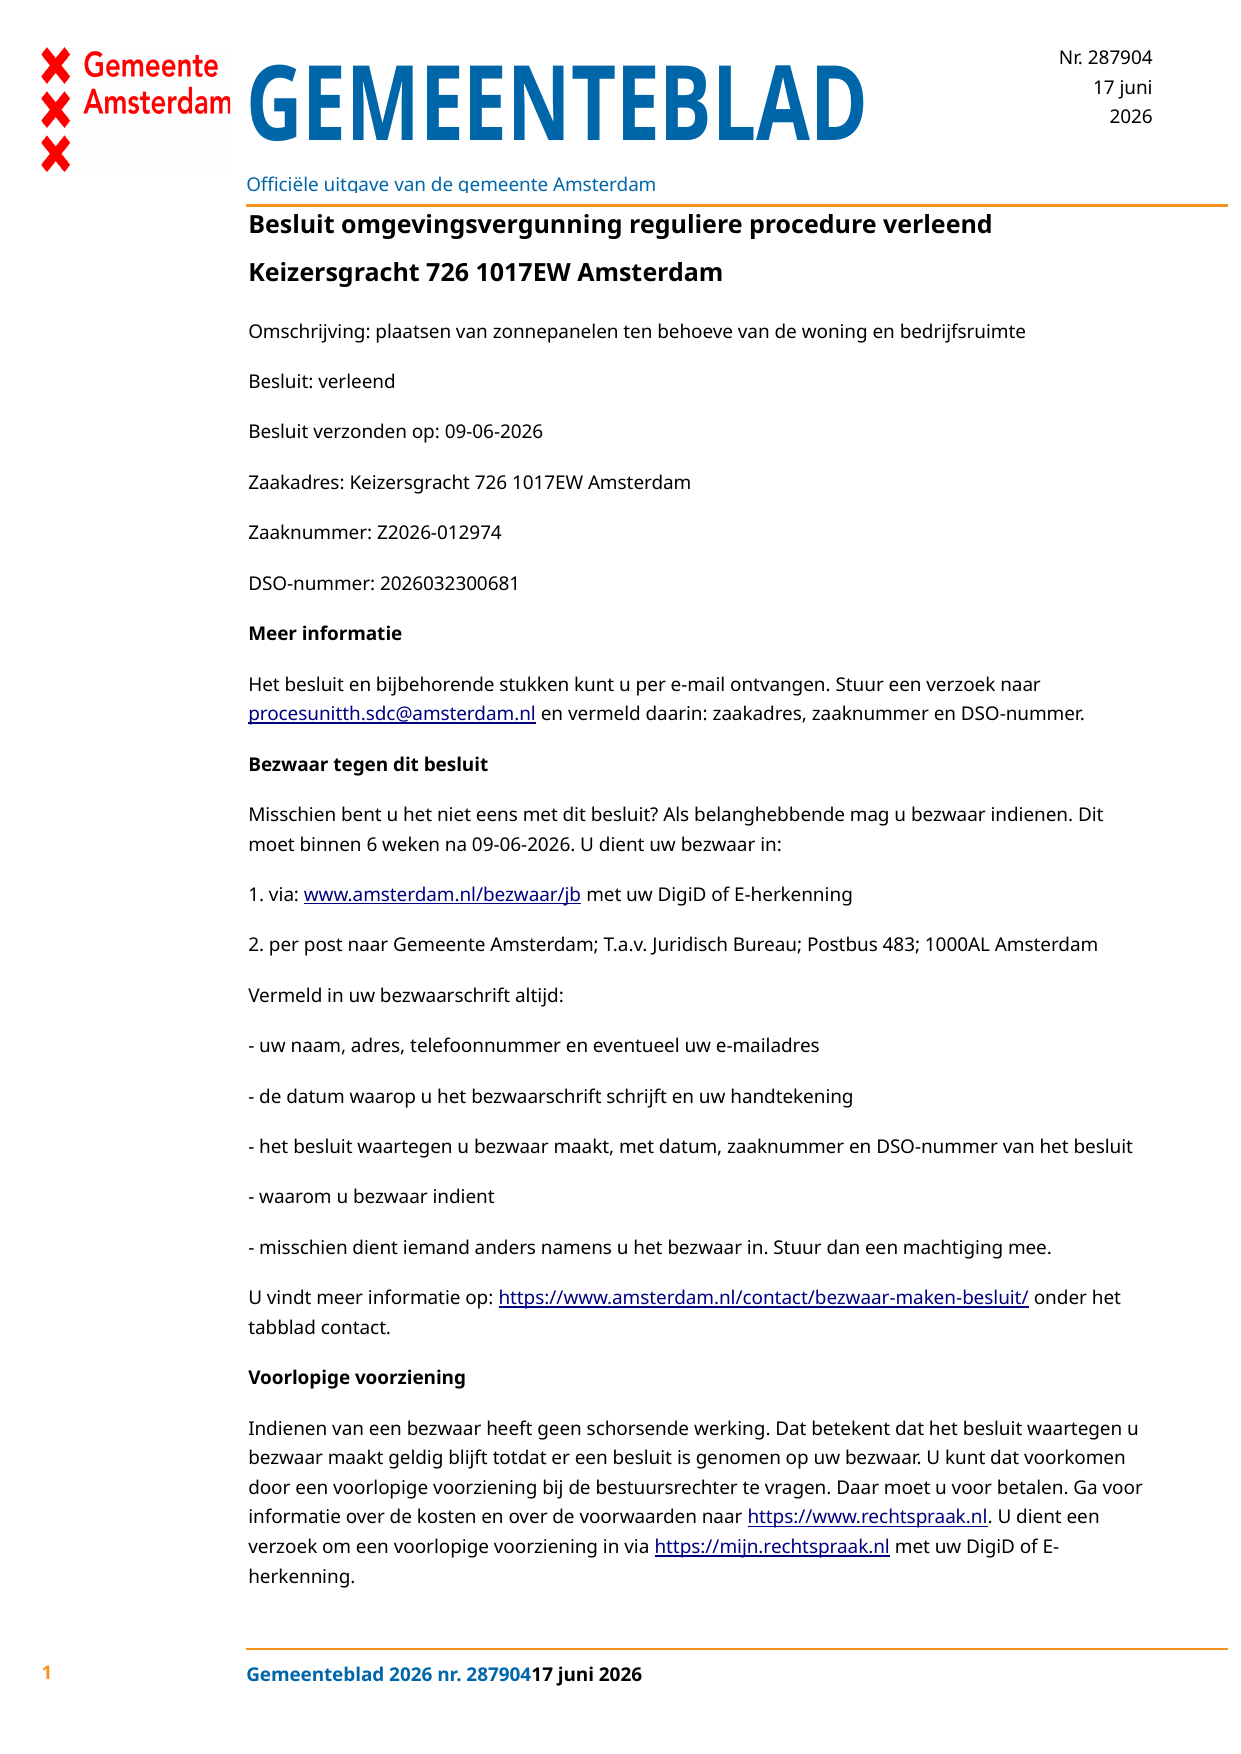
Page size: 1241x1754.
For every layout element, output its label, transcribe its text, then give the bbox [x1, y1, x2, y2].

text DSO-nummer: 2026032300681 [248, 570, 1152, 596]
text Omschrijving: plaatsen van zonnepanelen ten behoeve van de woning en bedrijfsruimte [248, 318, 1152, 344]
text Zaakadres: Keizersgracht 726 1017EW Amsterdam [248, 469, 1152, 495]
text Besluit: verleend [248, 368, 1152, 394]
text Besluit verzonden op: 09-06-2026 [248, 419, 1152, 444]
text Meer informatie [248, 620, 1152, 646]
text 1. via: www.amsterdam.nl/bezwaar/jb met uw DigiD of E-herkenning [248, 881, 1152, 907]
text - misschien dient iemand anders namens u het bezwaar in. Stuur dan een machtiging mee. [248, 1234, 1152, 1260]
text Het besluit en bijbehorende stukken kunt u per e-mail ontvangen. Stuur een verzoek naar procesunitth.sdc@amsterdam.nl en vermeld daarin: zaakadres, zaaknummer en DSO-nummer. [248, 671, 1152, 726]
text Besluit omgevingsvergunning reguliere procedure verleend Keizersgracht 726 1017EW Amsterdam [248, 207, 1152, 288]
text 2. per post naar Gemeente Amsterdam; T.a.v. Juridisch Bureau; Postbus 483; 1000AL Amsterdam [248, 932, 1152, 957]
text Voorlopige voorziening [248, 1364, 1152, 1390]
picture [41, 47, 231, 172]
text Bezwaar tegen dit besluit [248, 751, 1152, 777]
text - waarom u bezwaar indient [248, 1184, 1152, 1209]
text - het besluit waartegen u bezwaar maakt, met datum, zaaknummer en DSO-nummer van het besluit [248, 1133, 1152, 1159]
text - de datum waarop u het bezwaarschrift schrijft en uw handtekening [248, 1083, 1152, 1109]
text - uw naam, adres, telefoonnummer en eventueel uw e-mailadres [248, 1032, 1152, 1058]
text Indienen van een bezwaar heeft geen schorsende werking. Dat betekent dat het besluit waartegen u bezwaar maakt geldig blijft totdat er een besluit is genomen op uw bezwaar. U kunt dat voorkomen door een voorlopige voorziening bij de bestuursrechter te vragen. Daar moet u voor betalen. Ga voor informatie over de kosten en over de voorwaarden naar https://www.rechtspraak.nl. U dient een verzoek om een voorlopige voorziening in via https://mijn.rechtspraak.nl met uw DigiD of E-herkenning. [248, 1415, 1152, 1589]
text Vermeld in uw bezwaarschrift altijd: [248, 982, 1152, 1008]
text Zaaknummer: Z2026-012974 [248, 519, 1152, 545]
text U vindt meer informatie op: https://www.amsterdam.nl/contact/bezwaar-maken-besluit/ onder het tabblad contact. [248, 1284, 1152, 1340]
text Misschien bent u het niet eens met dit besluit? Als belanghebbende mag u bezwaar indienen. Dit moet binnen 6 weken na 09-06-2026. U dient uw bezwaar in: [248, 801, 1152, 857]
